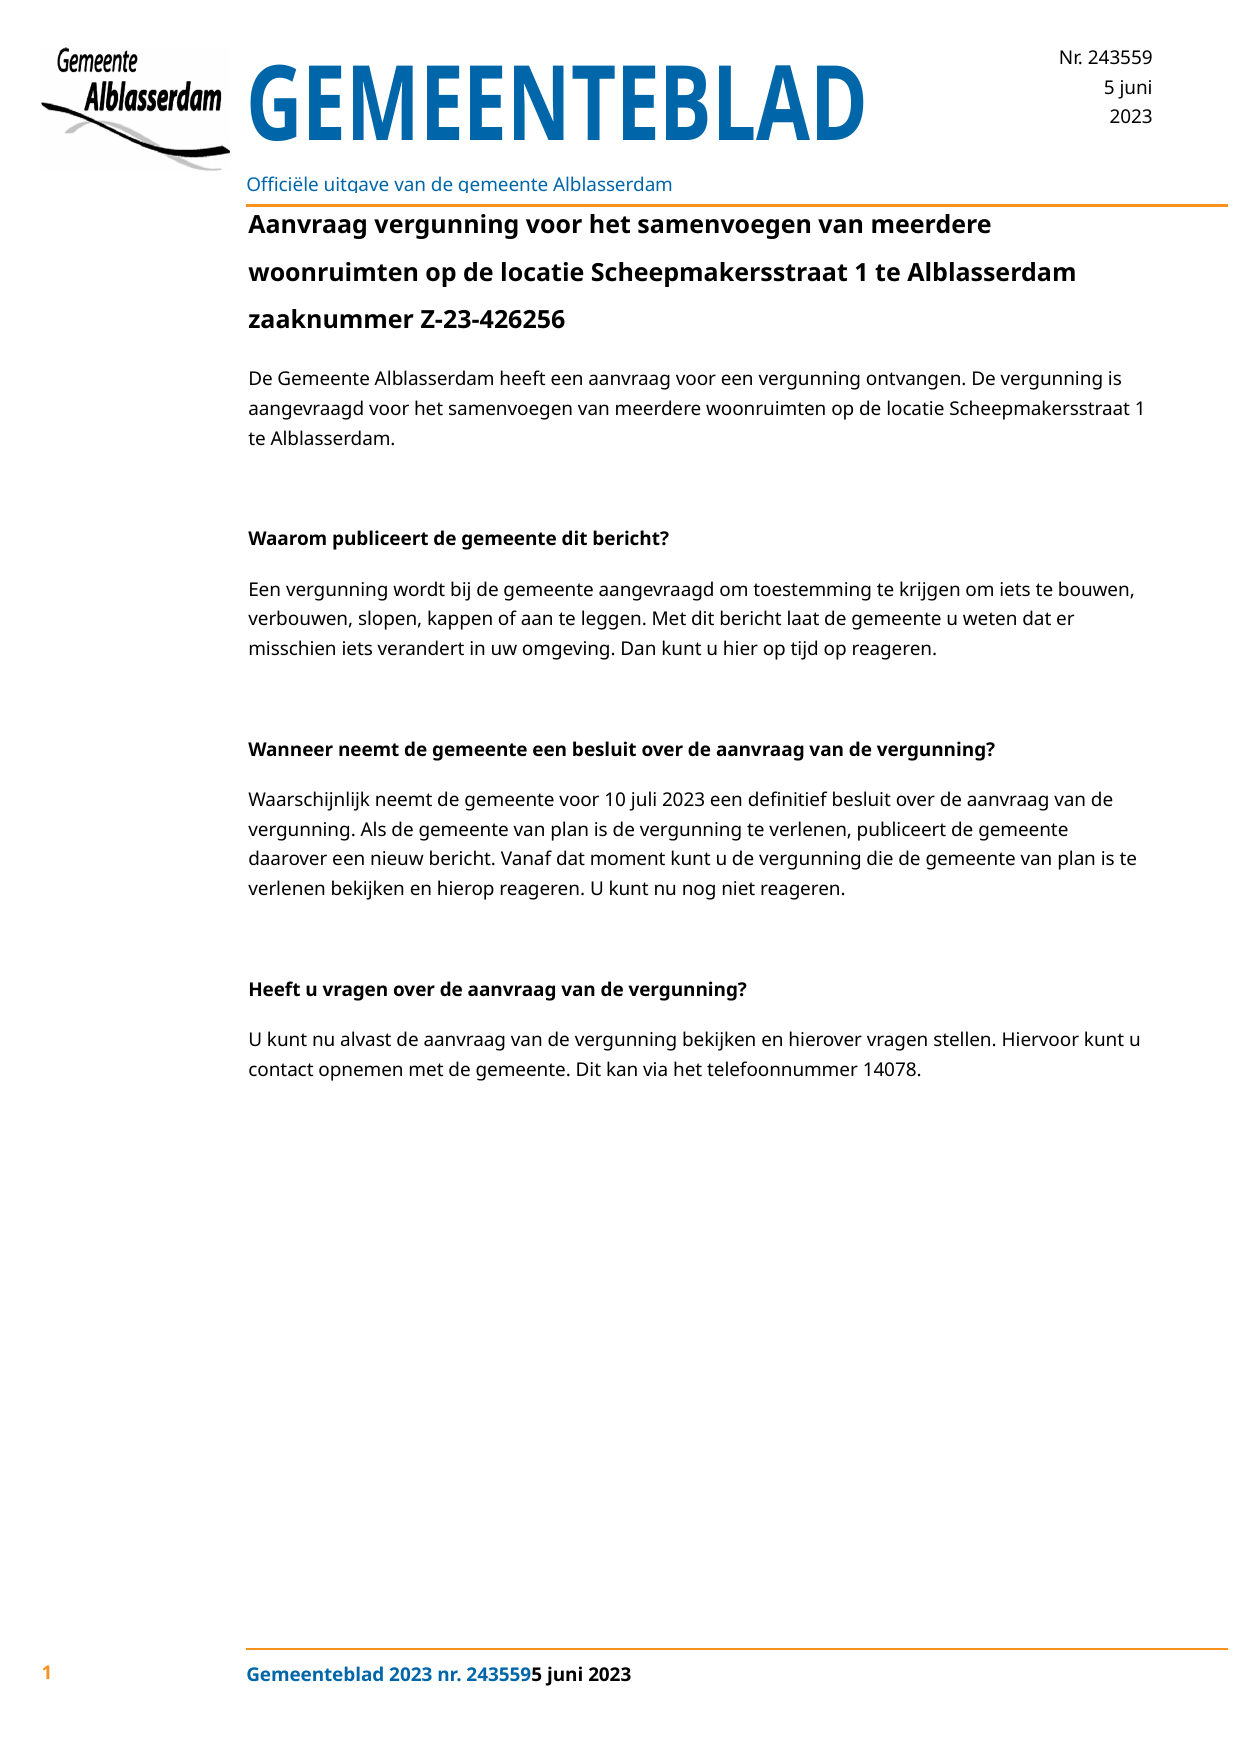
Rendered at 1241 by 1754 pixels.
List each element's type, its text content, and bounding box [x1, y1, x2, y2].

text De Gemeente Alblasserdam heeft een aanvraag voor een vergunning ontvangen. De vergunning is aangevraagd voor het samenvoegen van meerdere woonruimten op de locatie Scheepmakersstraat 1 te Alblasserdam. [248, 366, 1152, 450]
text U kunt nu alvast de aanvraag van de vergunning bekijken en hierover vragen stellen. Hiervoor kunt u contact opnemen met de gemeente. Dit kan via het telefoonnummer 14078. [248, 1026, 1152, 1082]
picture [41, 47, 231, 172]
text Heeft u vragen over de aanvraag van de vergunning? [248, 976, 1152, 1002]
text Waarschijnlijk neemt de gemeente voor 10 juli 2023 een definitief besluit over de aanvraag van de vergunning. Als de gemeente van plan is de vergunning te verlenen, publiceert de gemeente daarover een nieuw bericht. Vanaf dat moment kunt u de vergunning die de gemeente van plan is te verlenen bekijken en hierop reageren. U kunt nu nog niet reageren. [248, 786, 1152, 901]
text Aanvraag vergunning voor het samenvoegen van meerdere woonruimten op de locatie Scheepmakersstraat 1 te Alblasserdam zaaknummer Z-23-426256 [248, 207, 1152, 336]
text Een vergunning wordt bij de gemeente aangevraagd om toestemming te krijgen om iets te bouwen, verbouwen, slopen, kappen of aan te leggen. Met dit bericht laat de gemeente u weten dat er misschien iets verandert in uw omgeving. Dan kunt u hier op tijd op reageren. [248, 576, 1152, 661]
text Wanneer neemt de gemeente een besluit over de aanvraag van de vergunning? [248, 736, 1152, 762]
text Waarom publiceert de gemeente dit bericht? [248, 526, 1152, 551]
